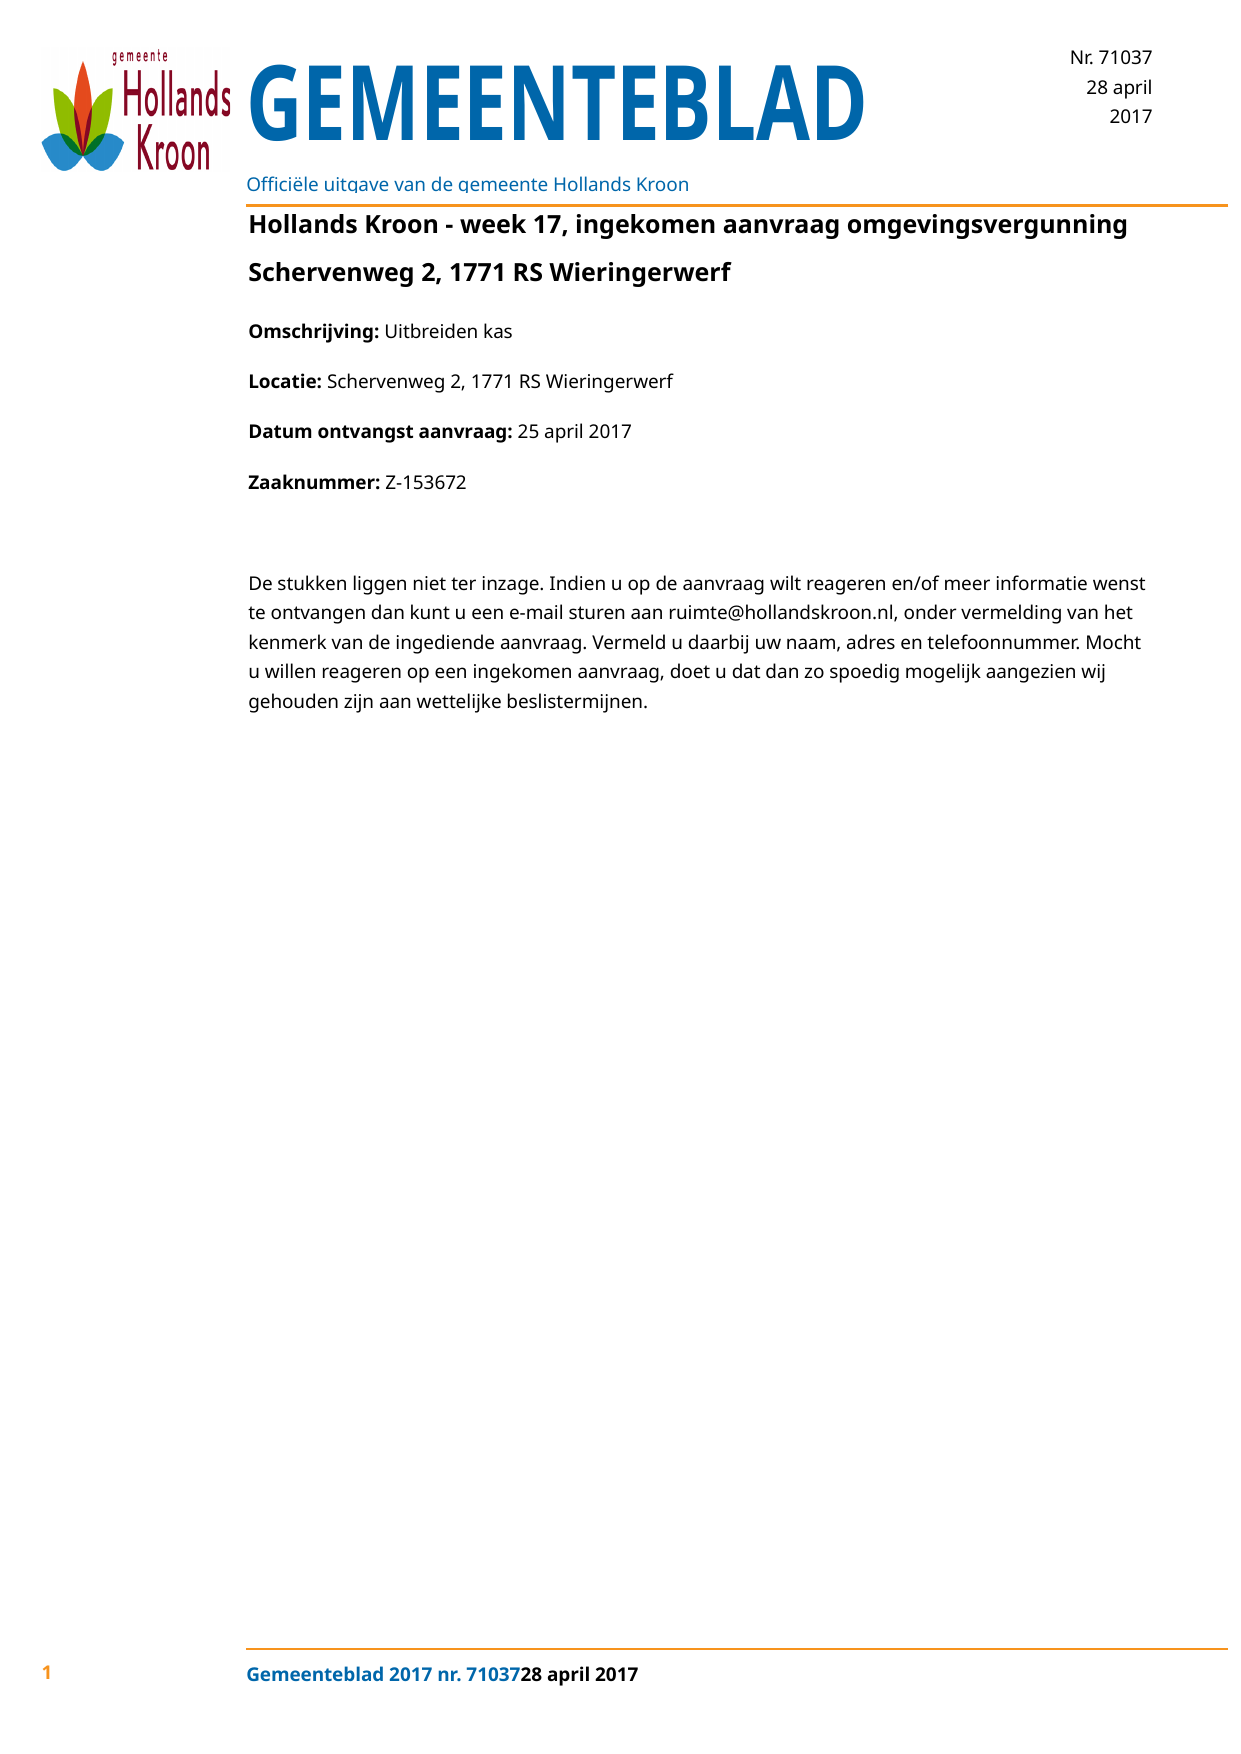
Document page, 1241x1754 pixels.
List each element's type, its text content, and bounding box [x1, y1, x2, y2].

text Locatie: Schervenweg 2, 1771 RS Wieringerwerf [248, 368, 1152, 394]
text Datum ontvangst aanvraag: 25 april 2017 [248, 419, 1152, 444]
text De stukken liggen niet ter inzage. Indien u op de aanvraag wilt reageren en/of meer informatie wenst te ontvangen dan kunt u een e-mail sturen aan ruimte@hollandskroon.nl, onder vermelding van het kenmerk van de ingediende aanvraag. Vermeld u daarbij uw naam, adres en telefoonnummer. Mocht u willen reageren op een ingekomen aanvraag, doet u dat dan zo spoedig mogelijk aangezien wij gehouden zijn aan wettelijke beslistermijnen. [248, 570, 1152, 714]
picture [41, 47, 231, 172]
text Hollands Kroon - week 17, ingekomen aanvraag omgevingsvergunning Schervenweg 2, 1771 RS Wieringerwerf [248, 207, 1152, 288]
text Zaaknummer: Z-153672 [248, 469, 1152, 495]
text Omschrijving: Uitbreiden kas [248, 318, 1152, 344]
